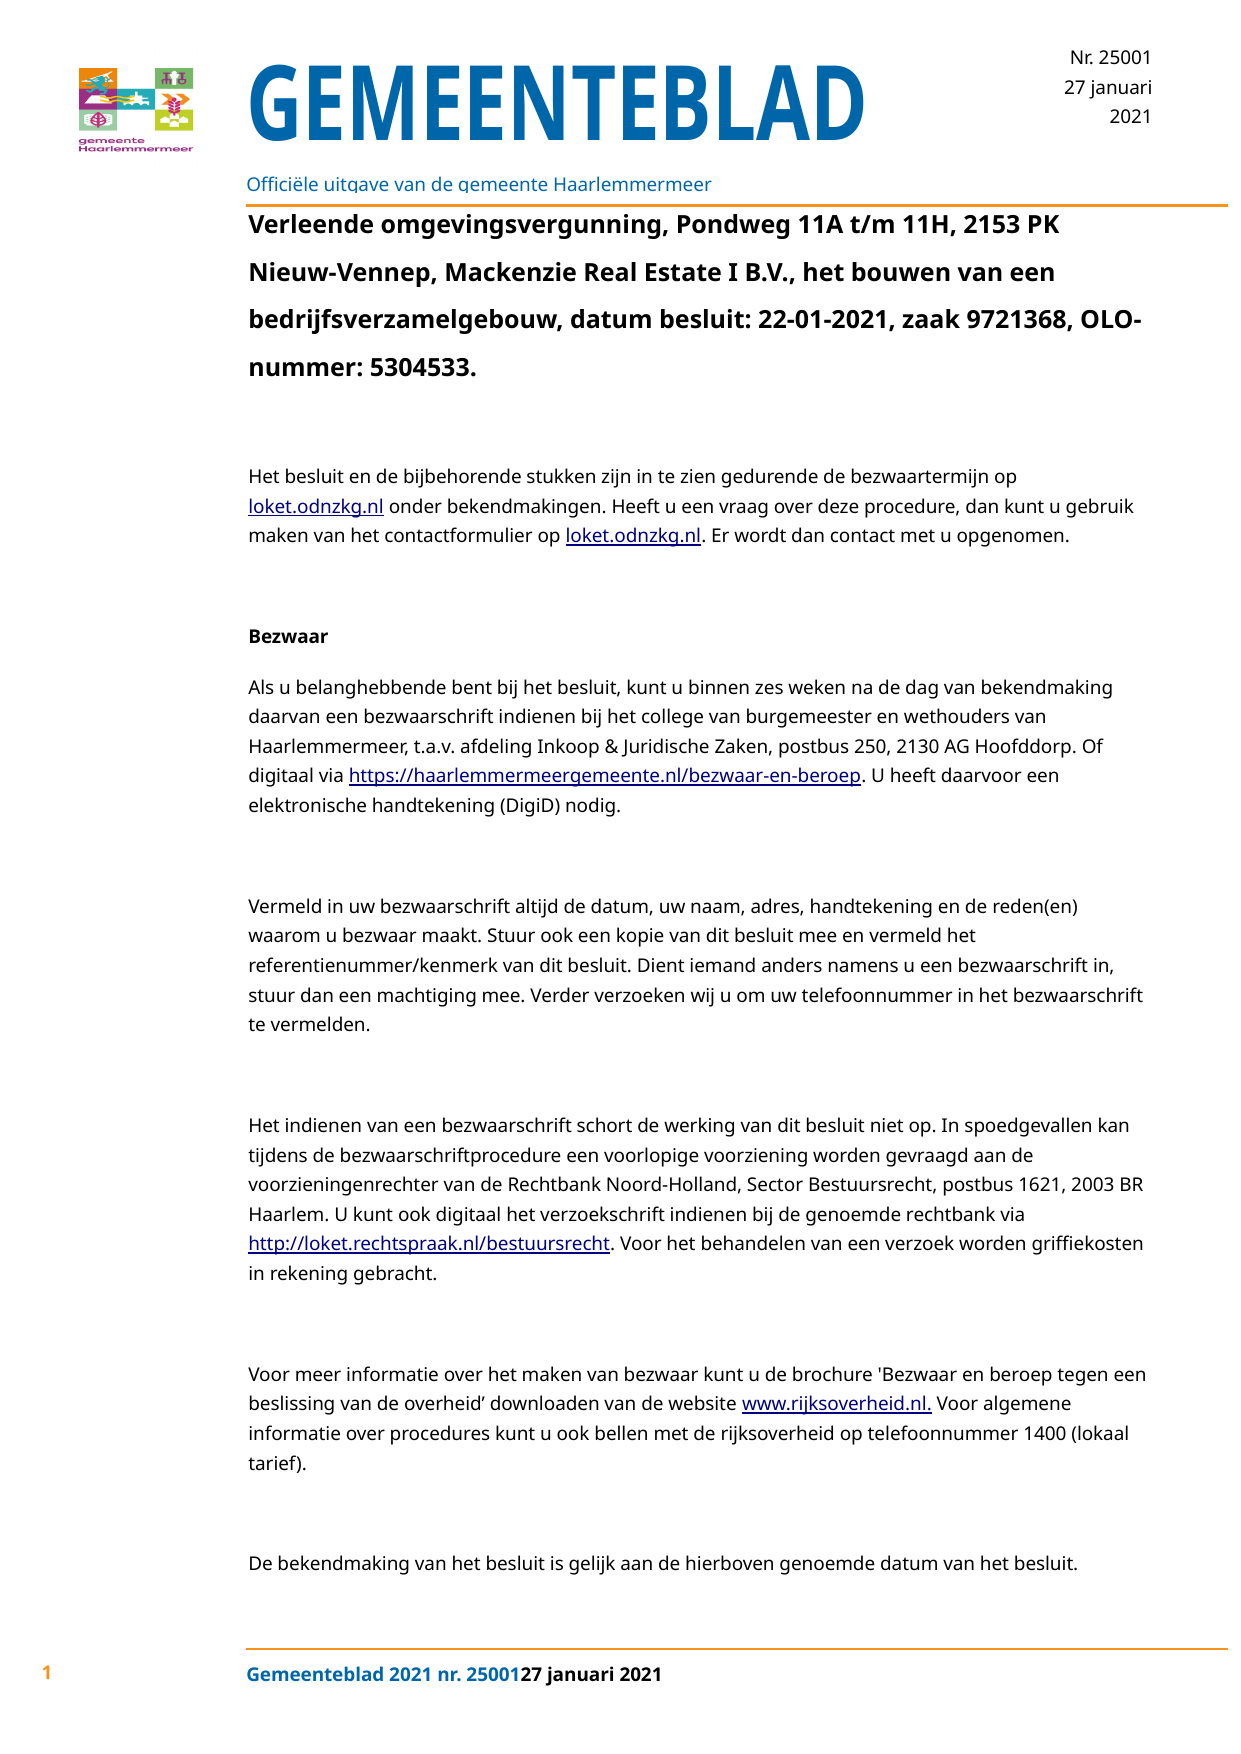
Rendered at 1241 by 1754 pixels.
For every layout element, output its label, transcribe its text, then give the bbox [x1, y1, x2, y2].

text Voor meer informatie over het maken van bezwaar kunt u de brochure 'Bezwaar en beroep tegen een beslissing van de overheid’ downloaden van de website www.rijksoverheid.nl. Voor algemene informatie over procedures kunt u ook bellen met de rijksoverheid op telefoonnummer 1400 (lokaal tarief). [248, 1361, 1152, 1476]
text Verleende omgevingsvergunning, Pondweg 11A t/m 11H, 2153 PK Nieuw-Vennep, Mackenzie Real Estate I B.V., het bouwen van een bedrijfsverzamelgebouw, datum besluit: 22-01-2021, zaak 9721368, OLO-nummer: 5304533. [248, 207, 1152, 384]
text Het indienen van een bezwaarschrift schort de werking van dit besluit niet op. In spoedgevallen kan tijdens de bezwaarschriftprocedure een voorlopige voorziening worden gevraagd aan de voorzieningenrechter van de Rechtbank Noord-Holland, Sector Bestuursrecht, postbus 1621, 2003 BR Haarlem. U kunt ook digitaal het verzoekschrift indienen bij de genoemde rechtbank via http://loket.rechtspraak.nl/bestuursrecht. Voor het behandelen van een verzoek worden griffiekosten in rekening gebracht. [248, 1112, 1152, 1286]
text Bezwaar [248, 623, 1152, 649]
text Het besluit en de bijbehorende stukken zijn in te zien gedurende de bezwaartermijn op loket.odnzkg.nl onder bekendmakingen. Heeft u een vraag over deze procedure, dan kunt u gebruik maken van het contactformulier op loket.odnzkg.nl. Er wordt dan contact met u opgenomen. [248, 463, 1152, 548]
picture [41, 47, 231, 172]
text Vermeld in uw bezwaarschrift altijd de datum, uw naam, adres, handtekening en de reden(en) waarom u bezwaar maakt. Stuur ook een kopie van dit besluit mee en vermeld het referentienummer/kenmerk van dit besluit. Dient iemand anders namens u een bezwaarschrift in, stuur dan een machtiging mee. Verder verzoeken wij u om uw telefoonnummer in het bezwaarschrift te vermelden. [248, 893, 1152, 1037]
text Als u belanghebbende bent bij het besluit, kunt u binnen zes weken na de dag van bekendmaking daarvan een bezwaarschrift indienen bij het college van burgemeester en wethouders van Haarlemmermeer, t.a.v. afdeling Inkoop & Juridische Zaken, postbus 250, 2130 AG Hoofddorp. Of digitaal via https://haarlemmermeergemeente.nl/bezwaar-en-beroep. U heeft daarvoor een elektronische handtekening (DigiD) nodig. [248, 674, 1152, 818]
text De bekendmaking van het besluit is gelijk aan de hierboven genoemde datum van het besluit. [248, 1551, 1152, 1576]
